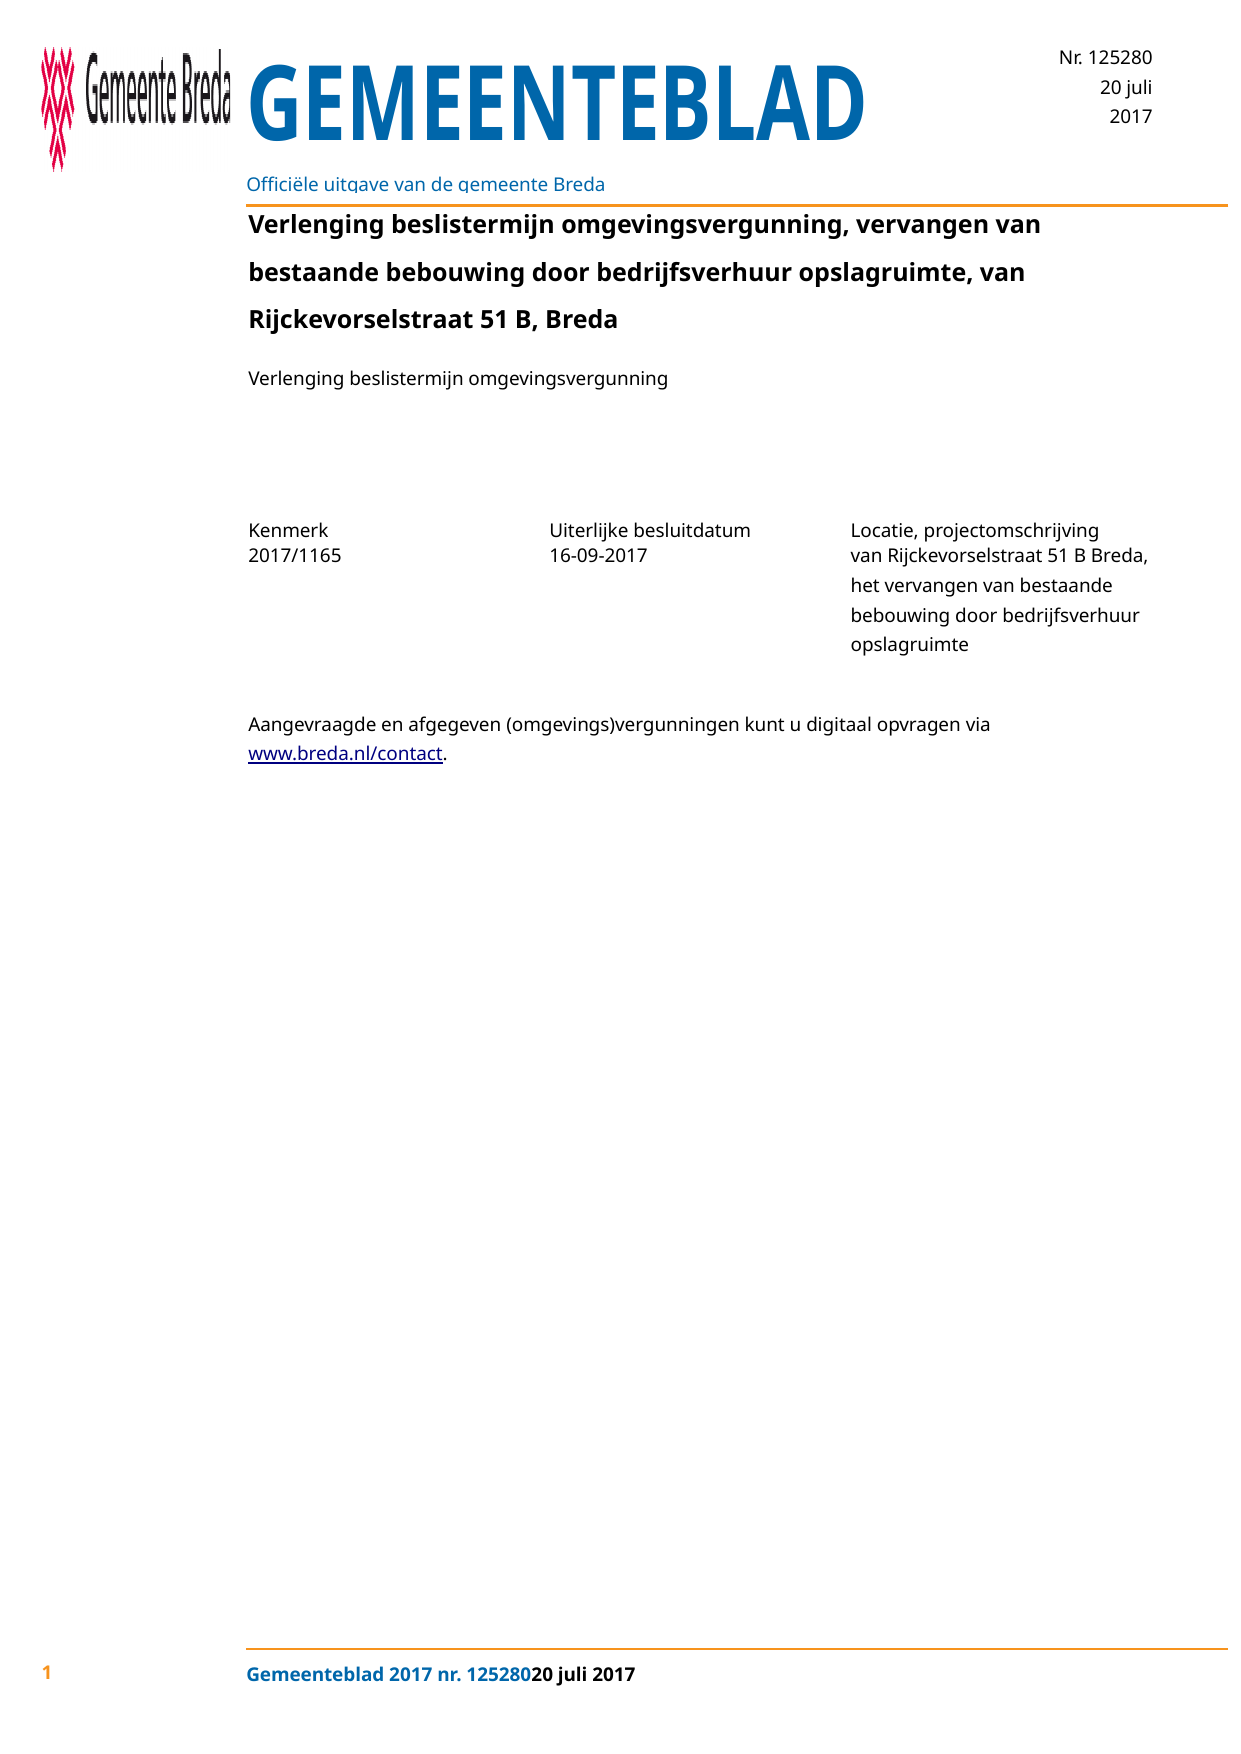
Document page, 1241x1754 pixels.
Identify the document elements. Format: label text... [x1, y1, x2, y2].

table_header Locatie, projectomschrijving [850, 517, 1152, 543]
table_header Kenmerk [248, 517, 549, 543]
picture [41, 47, 231, 172]
text Aangevraagde en afgegeven (omgevings)vergunningen kunt u digitaal opvragen via www.breda.nl/contact. [248, 711, 1152, 766]
text Verlenging beslistermijn omgevingsvergunning [248, 366, 1152, 391]
table_cell 2017/1165 [248, 543, 549, 657]
text Verlenging beslistermijn omgevingsvergunning, vervangen van bestaande bebouwing door bedrijfsverhuur opslagruimte, van Rijckevorselstraat 51 B, Breda [248, 207, 1152, 336]
table_cell van Rijckevorselstraat 51 B Breda, het vervangen van bestaande bebouwing door bedrijfsverhuur opslagruimte [850, 543, 1152, 657]
table_cell 16-09-2017 [549, 543, 850, 657]
table_header Uiterlijke besluitdatum [549, 517, 850, 543]
